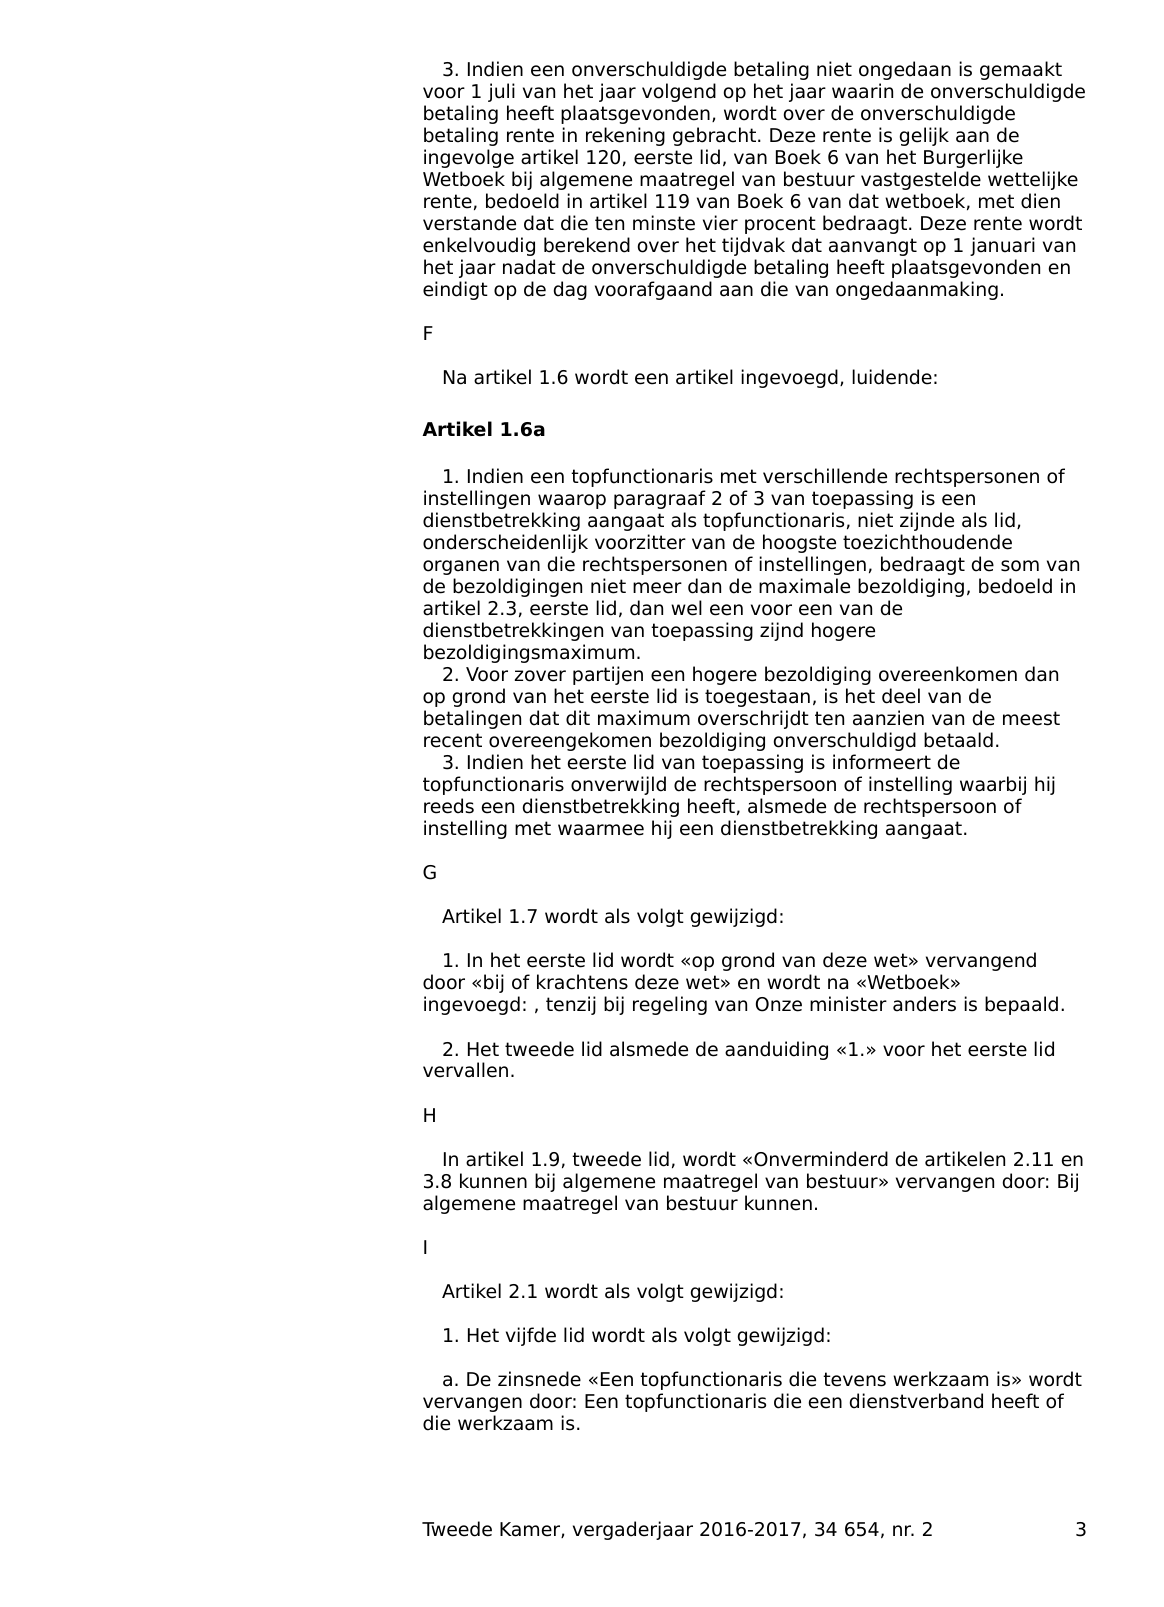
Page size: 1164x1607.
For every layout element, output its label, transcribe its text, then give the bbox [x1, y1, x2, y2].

text 3. Indien een onverschuldigde betaling niet ongedaan is gemaakt voor 1 juli van het jaar volgend op het jaar waarin de onverschuldigde betaling heeft plaatsgevonden, wordt over de onverschuldigde betaling rente in rekening gebracht. Deze rente is gelijk aan de ingevolge artikel 120, eerste lid, van Boek 6 van het Burgerlijke Wetboek bij algemene maatregel van bestuur vastgestelde wettelijke rente, bedoeld in artikel 119 van Boek 6 van dat wetboek, met dien verstande dat die ten minste vier procent bedraagt. Deze rente wordt enkelvoudig berekend over het tijdvak dat aanvangt op 1 januari van het jaar nadat de onverschuldigde betaling heeft plaatsgevonden en eindigt op de dag voorafgaand aan die van ongedaanmaking. [422, 59, 1087, 301]
text In artikel 1.9, tweede lid, wordt «Onverminderd de artikelen 2.11 en 3.8 kunnen bij algemene maatregel van bestuur» vervangen door: Bij algemene maatregel van bestuur kunnen. [422, 1149, 1087, 1215]
text 1. Indien een topfunctionaris met verschillende rechtspersonen of instellingen waarop paragraaf 2 of 3 van toepassing is een dienstbetrekking aangaat als topfunctionaris, niet zijnde als lid, onderscheidenlijk voorzitter van de hoogste toezichthoudende organen van die rechtspersonen of instellingen, bedraagt de som van de bezoldigingen niet meer dan de maximale bezoldiging, bedoeld in artikel 2.3, eerste lid, dan wel een voor een van de dienstbetrekkingen van toepassing zijnd hogere bezoldigingsmaximum. [422, 466, 1087, 664]
text F [422, 323, 1087, 345]
text Artikel 2.1 wordt als volgt gewijzigd: [422, 1281, 1087, 1303]
text 3. Indien het eerste lid van toepassing is informeert de topfunctionaris onverwijld de rechtspersoon of instelling waarbij hij reeds een dienstbetrekking heeft, alsmede de rechtspersoon of instelling met waarmee hij een dienstbetrekking aangaat. [422, 752, 1087, 840]
text H [422, 1104, 1087, 1127]
text 2. Voor zover partijen een hogere bezoldiging overeenkomen dan op grond van het eerste lid is toegestaan, is het deel van de betalingen dat dit maximum overschrijdt ten aanzien van de meest recent overeengekomen bezoldiging onverschuldigd betaald. [422, 664, 1087, 752]
text 1. Het vijfde lid wordt als volgt gewijzigd: [422, 1325, 1087, 1347]
text a. De zinsnede «Een topfunctionaris die tevens werkzaam is» wordt vervangen door: Een topfunctionaris die een dienstverband heeft of die werkzaam is. [422, 1369, 1087, 1435]
text Artikel 1.7 wordt als volgt gewijzigd: [422, 906, 1087, 928]
subtitle Artikel 1.6a [422, 419, 1087, 441]
text I [422, 1237, 1087, 1259]
text 2. Het tweede lid alsmede de aanduiding «1.» voor het eerste lid vervallen. [422, 1038, 1087, 1082]
text G [422, 862, 1087, 884]
text 1. In het eerste lid wordt «op grond van deze wet» vervangend door «bij of krachtens deze wet» en wordt na «Wetboek» ingevoegd: , tenzij bij regeling van Onze minister anders is bepaald. [422, 950, 1087, 1016]
text Na artikel 1.6 wordt een artikel ingevoegd, luidende: [422, 367, 1087, 389]
